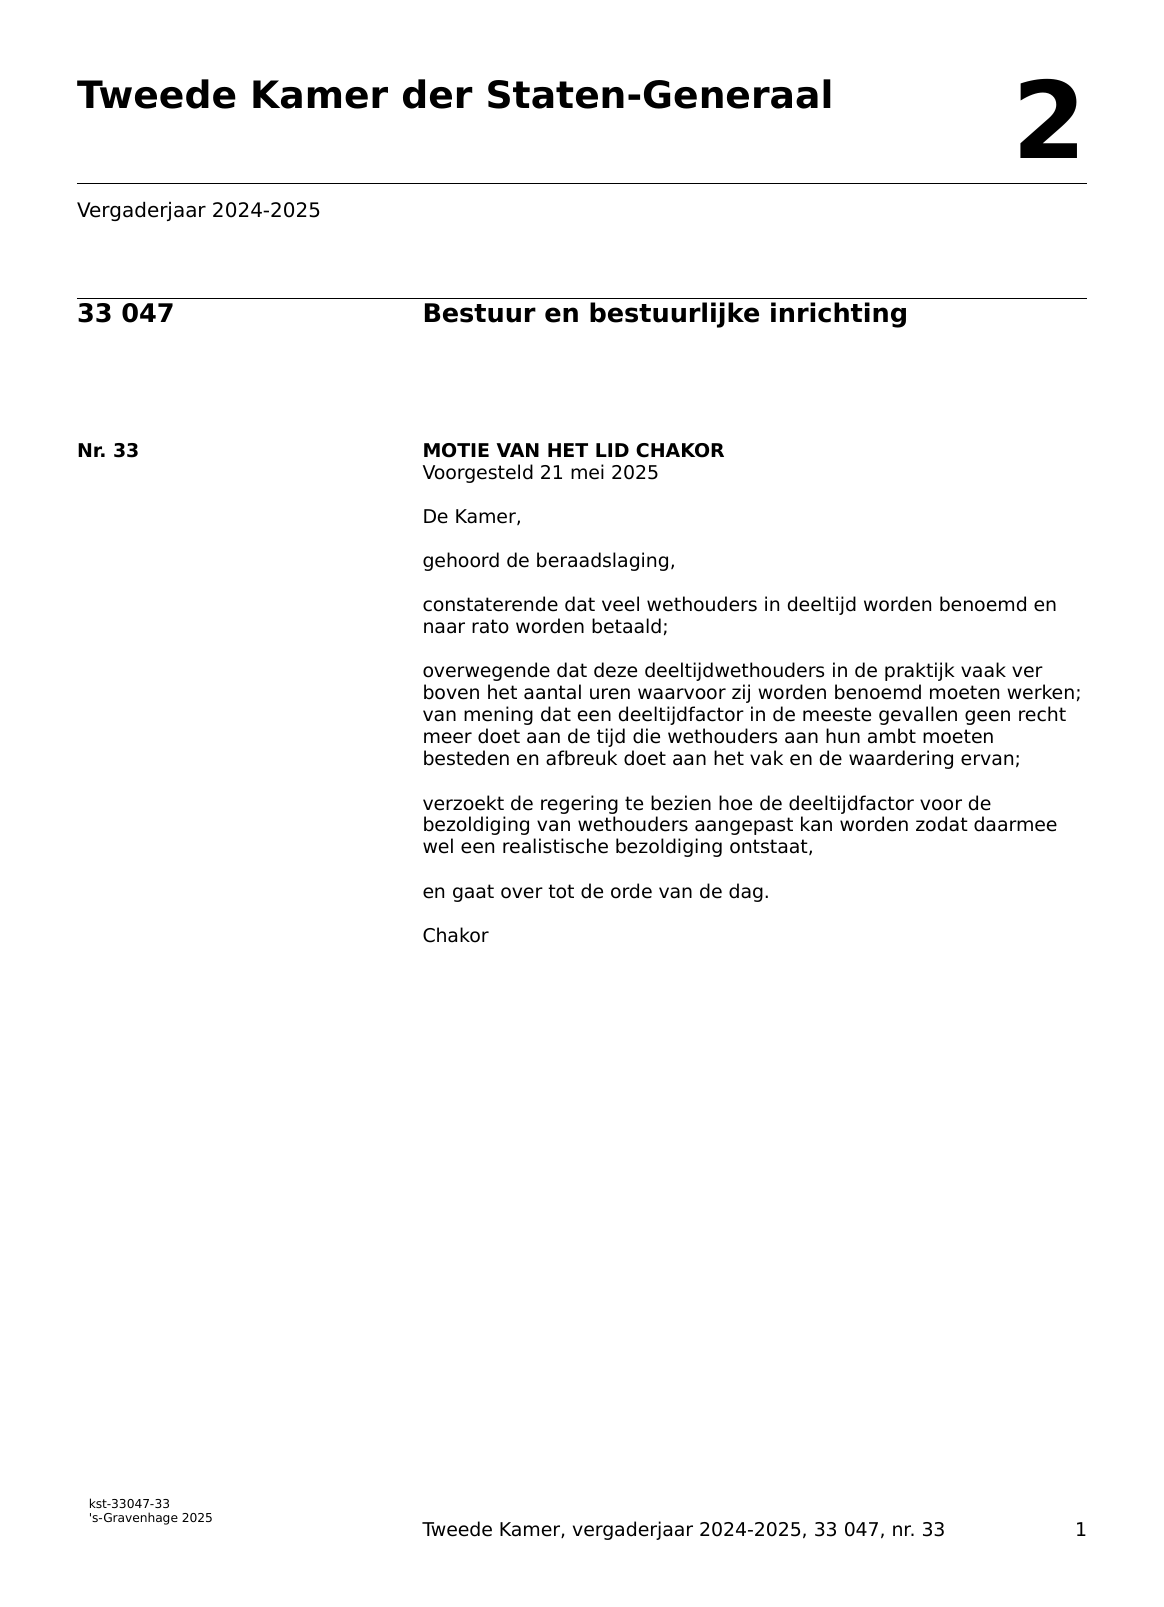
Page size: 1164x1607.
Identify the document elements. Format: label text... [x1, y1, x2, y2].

text Chakor [422, 925, 1087, 947]
table_header 2 [886, 59, 1087, 183]
text overwegende dat deze deeltijdwethouders in de praktijk vaak ver boven het aantal uren waarvoor zij worden benoemd moeten werken; [422, 660, 1087, 704]
table_cell Vergaderjaar 2024-2025 [77, 184, 1087, 298]
text Voorgesteld 21 mei 2025 [422, 462, 1087, 484]
text constaterende dat veel wethouders in deeltijd worden benoemd en naar rato worden betaald; [422, 594, 1087, 638]
subtitle Nr. 33 MOTIE VAN HET LID CHAKOR [77, 440, 1087, 462]
text gehoord de beraadslaging, [422, 550, 1087, 572]
text 's-Gravenhage 2025 [88, 1511, 323, 1525]
text en gaat over tot de orde van de dag. [422, 881, 1087, 902]
text van mening dat een deeltijdfactor in de meeste gevallen geen recht meer doet aan de tijd die wethouders aan hun ambt moeten besteden en afbreuk doet aan het vak en de waardering ervan; [422, 704, 1087, 770]
text verzoekt de regering te bezien hoe de deeltijdfactor voor de bezoldiging van wethouders aangepast kan worden zodat daarmee wel een realistische bezoldiging ontstaat, [422, 792, 1087, 858]
text De Kamer, [422, 506, 1087, 528]
text kst-33047-33 [88, 1497, 323, 1511]
subtitle 33 047 Bestuur en bestuurlijke inrichting [77, 299, 1087, 329]
table_header Tweede Kamer der Staten-Generaal [77, 59, 886, 183]
